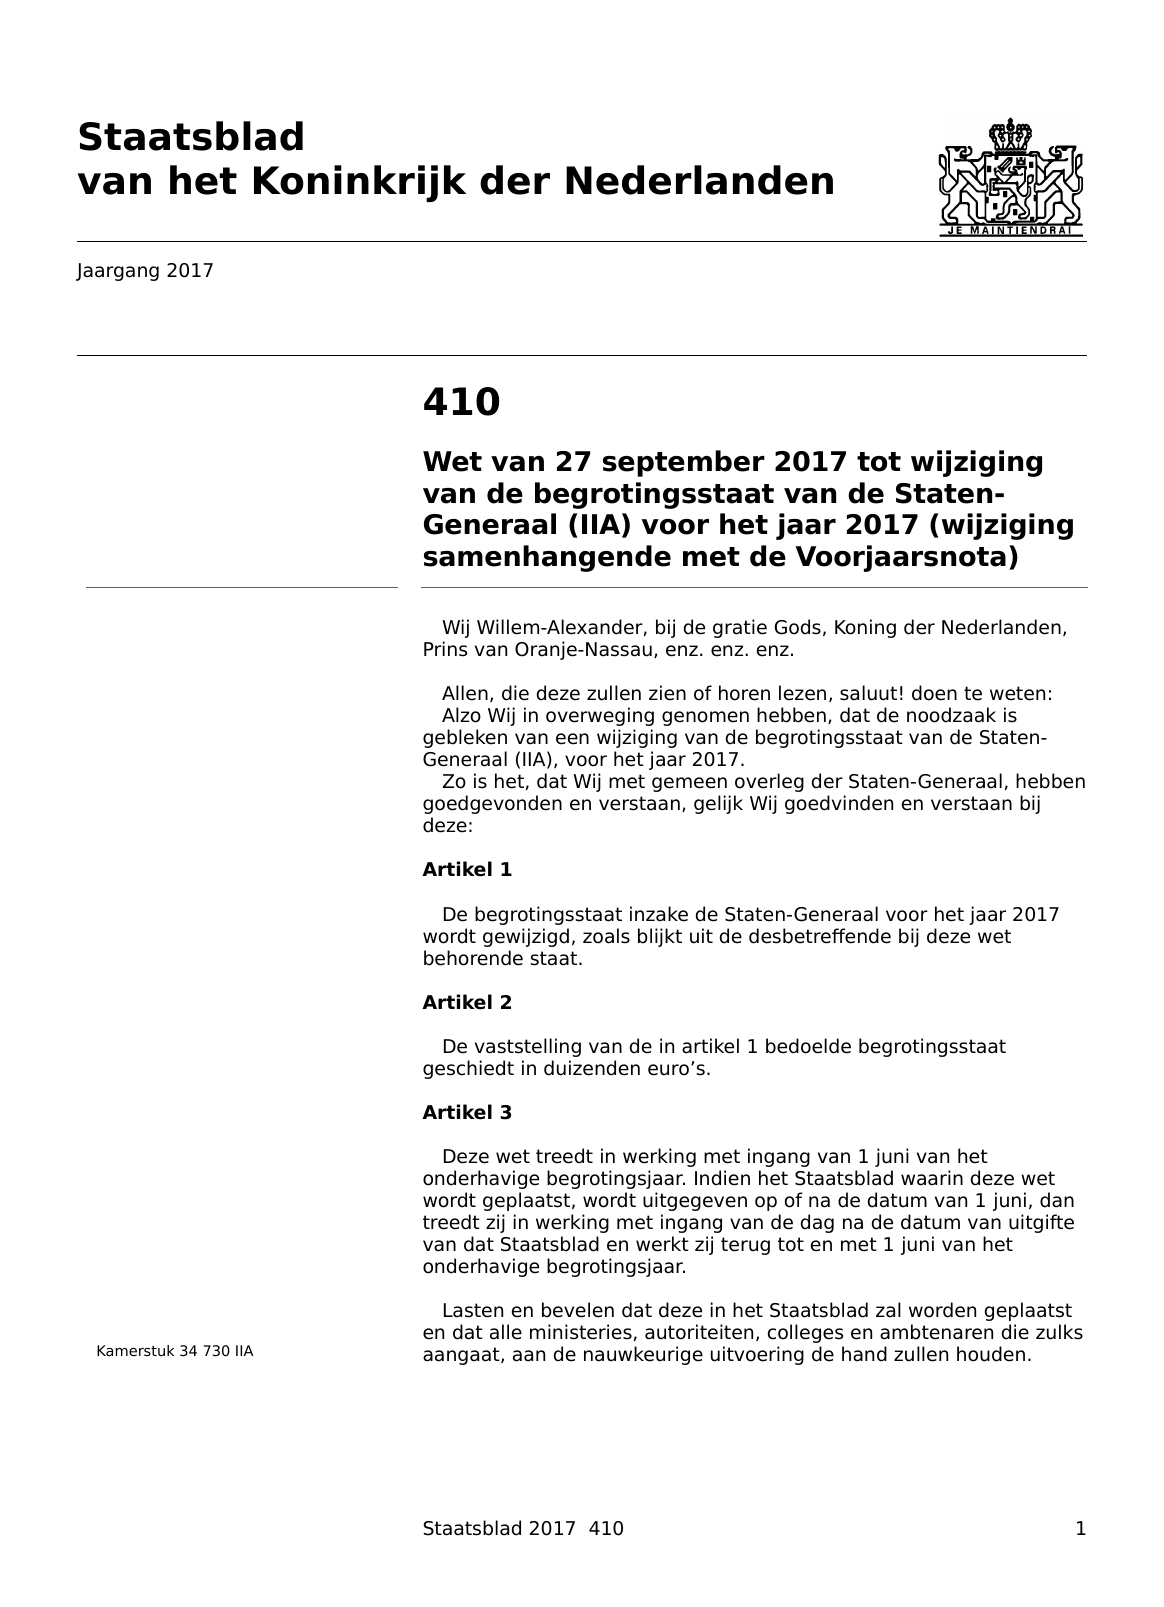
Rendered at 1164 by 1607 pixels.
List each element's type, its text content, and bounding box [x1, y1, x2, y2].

text Zo is het, dat Wij met gemeen overleg der Staten-Generaal, hebben goedgevonden en verstaan, gelijk Wij goedvinden en verstaan bij deze: [422, 771, 1087, 837]
table_header Staatsblad van het Koninkrijk der Nederlanden [77, 100, 886, 241]
text Lasten en bevelen dat deze in het Staatsblad zal worden geplaatst en dat alle ministeries, autoriteiten, colleges en ambtenaren die zulks aangaat, aan de nauwkeurige uitvoering de hand zullen houden. [422, 1300, 1087, 1366]
text Wij Willem-Alexander, bij de gratie Gods, Koning der Nederlanden, Prins van Oranje-Nassau, enz. enz. enz. [422, 617, 1087, 661]
table_header [886, 100, 1087, 241]
text Alzo Wij in overweging genomen hebben, dat de noodzaak is gebleken van een wijziging van de begrotingsstaat van de Staten-Generaal (IIA), voor het jaar 2017. [422, 705, 1087, 771]
text Deze wet treedt in werking met ingang van 1 juni van het onderhavige begrotingsjaar. Indien het Staatsblad waarin deze wet wordt geplaatst, wordt uitgegeven op of na de datum van 1 juni, dan treedt zij in werking met ingang van de dag na de datum van uitgifte van dat Staatsblad en werkt zij terug tot en met 1 juni van het onderhavige begrotingsjaar. [422, 1146, 1087, 1278]
text Wet van 27 september 2017 tot wijziging van de begrotingsstaat van de Staten-Generaal (IIA) voor het jaar 2017 (wijziging samenhangende met de Voorjaarsnota) [422, 447, 1087, 573]
picture [936, 115, 1087, 240]
table_cell Jaargang 2017 [77, 242, 1087, 355]
subtitle Artikel 1 [422, 859, 1087, 881]
text De vaststelling van de in artikel 1 bedoelde begrotingsstaat geschiedt in duizenden euro’s. [422, 1036, 1087, 1080]
subtitle Artikel 3 [422, 1102, 1087, 1124]
subtitle Artikel 2 [422, 992, 1087, 1014]
subtitle 410 [422, 381, 1087, 424]
text De begrotingsstaat inzake de Staten-Generaal voor het jaar 2017 wordt gewijzigd, zoals blijkt uit de desbetreffende bij deze wet behorende staat. [422, 903, 1087, 969]
text Allen, die deze zullen zien of horen lezen, saluut! doen te weten: [422, 683, 1087, 705]
text Kamerstuk 34 730 IIA [77, 1343, 396, 1360]
